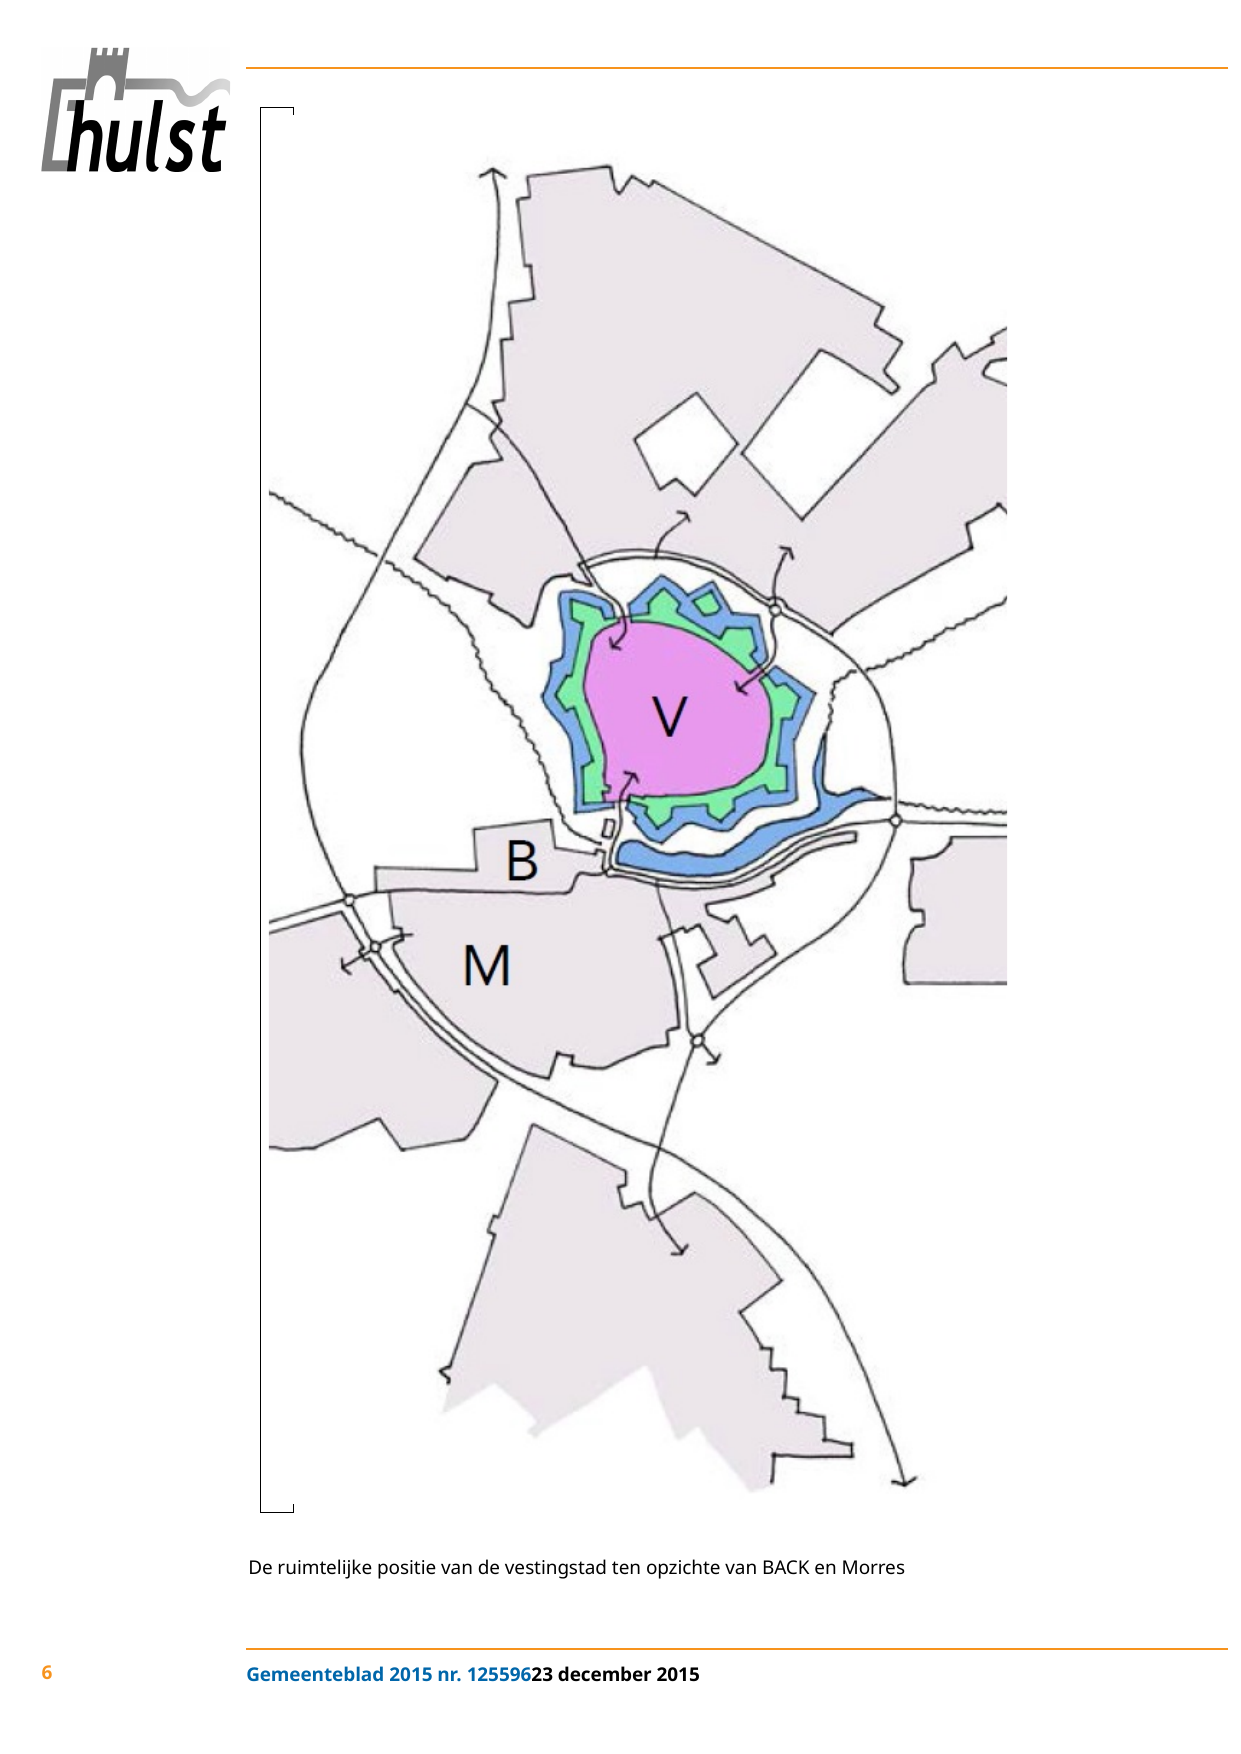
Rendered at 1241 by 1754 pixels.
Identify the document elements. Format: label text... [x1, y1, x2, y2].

picture [268, 115, 1008, 1504]
text De ruimtelijke positie van de vestingstad ten opzichte van BACK en Morres [248, 1554, 1152, 1580]
picture [41, 47, 231, 172]
